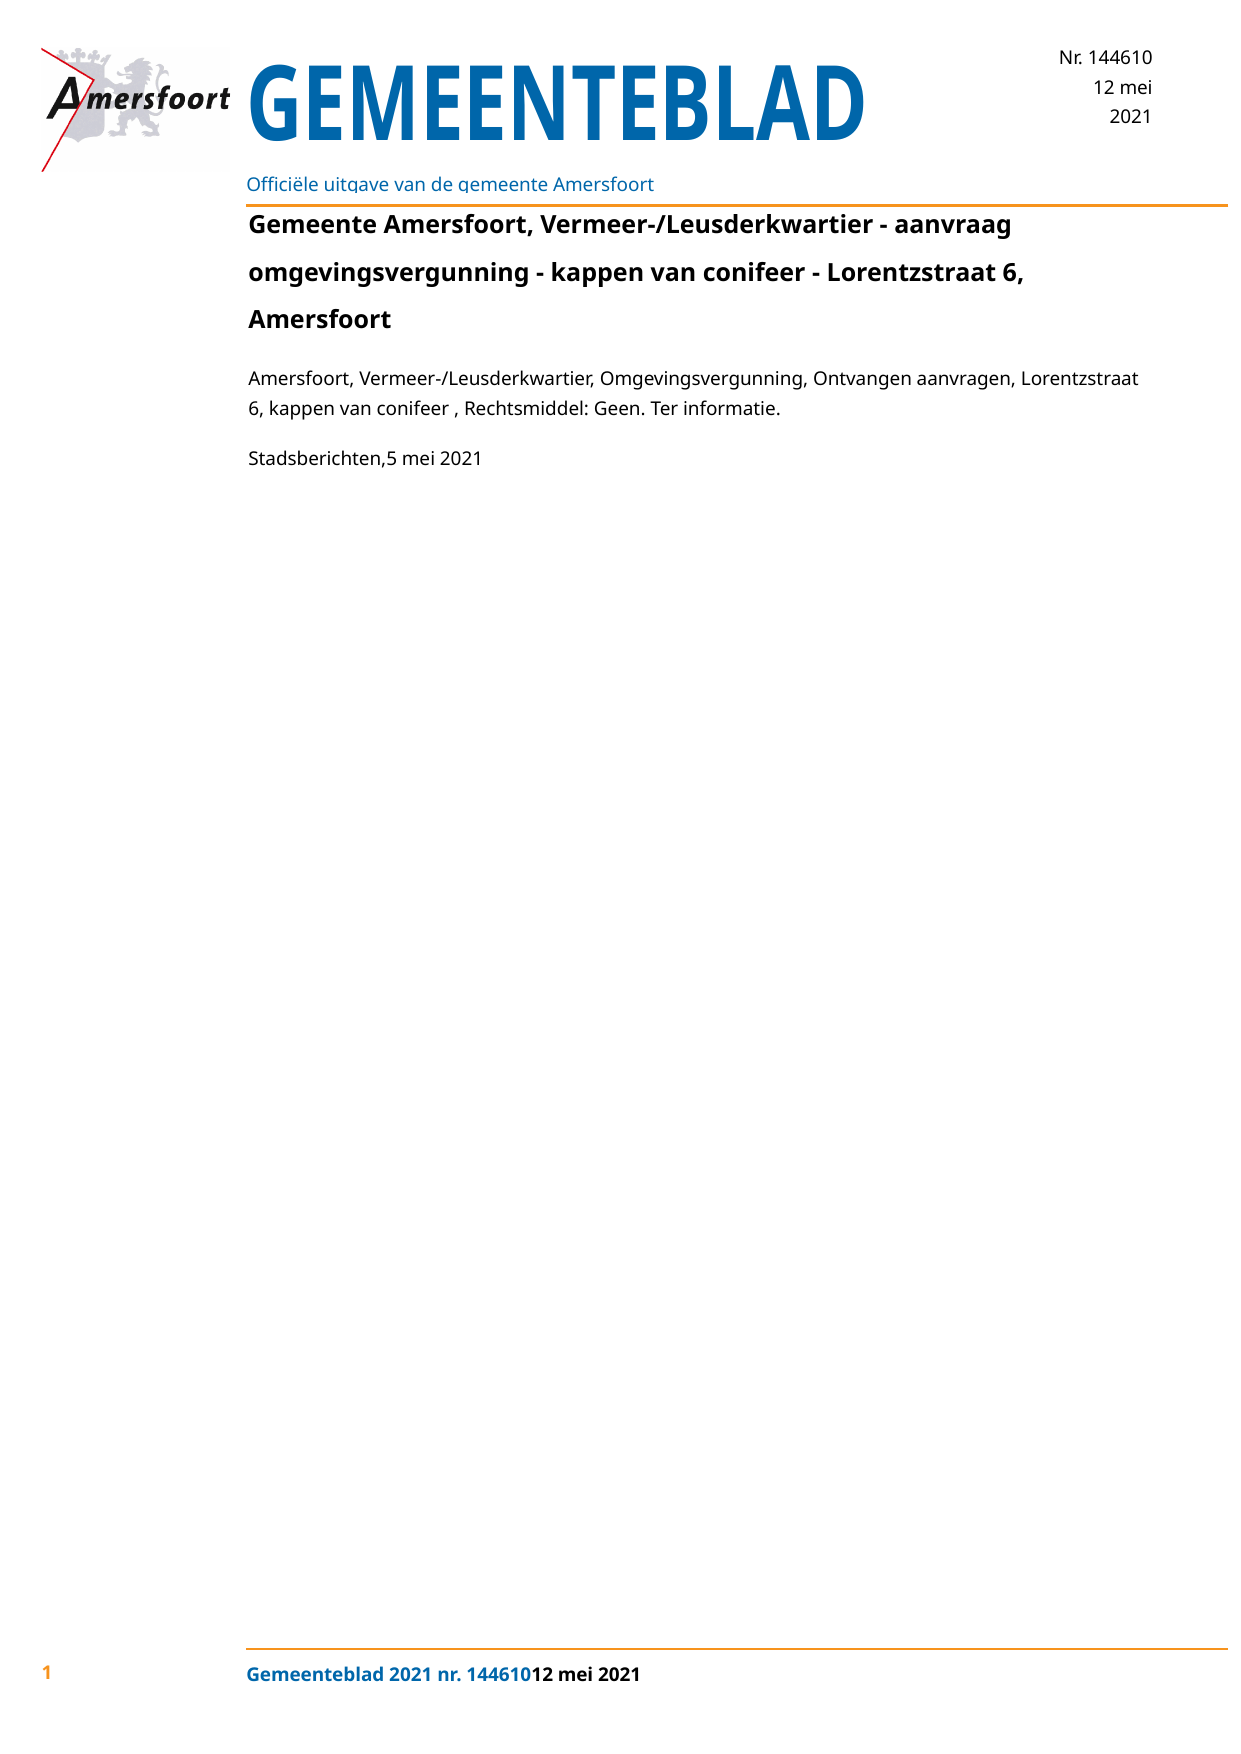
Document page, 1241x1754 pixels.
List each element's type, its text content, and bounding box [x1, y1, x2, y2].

text Gemeente Amersfoort, Vermeer-/Leusderkwartier - aanvraag omgevingsvergunning - kappen van conifeer - Lorentzstraat 6, Amersfoort [248, 207, 1152, 336]
text Amersfoort, Vermeer-/Leusderkwartier, Omgevingsvergunning, Ontvangen aanvragen, Lorentzstraat 6, kappen van conifeer , Rechtsmiddel: Geen. Ter informatie. [248, 366, 1152, 421]
picture [41, 47, 231, 172]
text Stadsberichten,5 mei 2021 [248, 446, 1152, 471]
